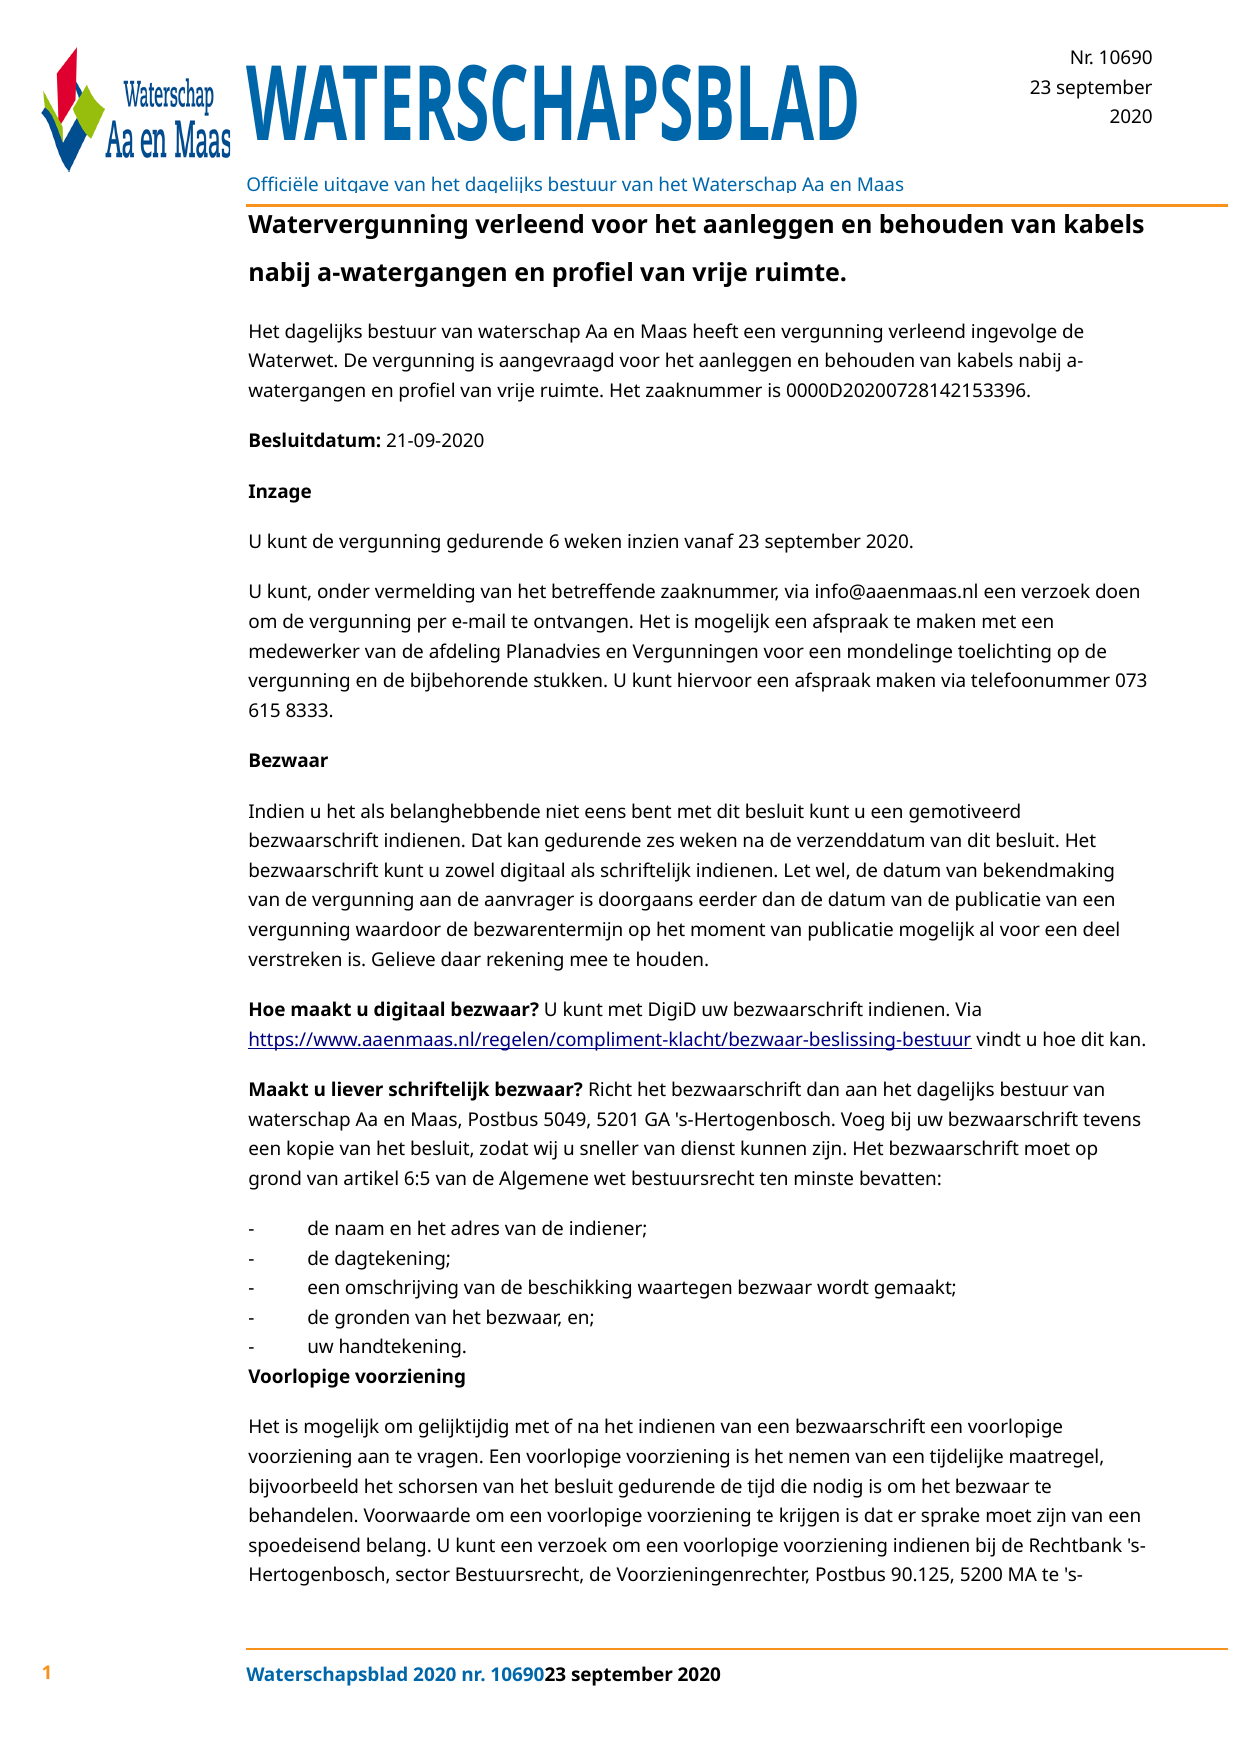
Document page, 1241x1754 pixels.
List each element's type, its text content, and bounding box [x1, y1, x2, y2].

text Inzage [248, 478, 1152, 504]
list uw handtekening. [248, 1334, 1152, 1359]
text U kunt de vergunning gedurende 6 weken inzien vanaf 23 september 2020. [248, 528, 1152, 554]
list een omschrijving van de beschikking waartegen bezwaar wordt gemaakt; [248, 1274, 1152, 1300]
text Maakt u liever schriftelijk bezwaar? Richt het bezwaarschrift dan aan het dagelijks bestuur van waterschap Aa en Maas, Postbus 5049, 5201 GA 's-Hertogenbosch. Voeg bij uw bezwaarschrift tevens een kopie van het besluit, zodat wij u sneller van dienst kunnen zijn. Het bezwaarschrift moet op grond van artikel 6:5 van de Algemene wet bestuursrecht ten minste bevatten: [248, 1076, 1152, 1191]
text Indien u het als belanghebbende niet eens bent met dit besluit kunt u een gemotiveerd bezwaarschrift indienen. Dat kan gedurende zes weken na de verzenddatum van dit besluit. Het bezwaarschrift kunt u zowel digitaal als schriftelijk indienen. Let wel, de datum van bekendmaking van de vergunning aan de aanvrager is doorgaans eerder dan de datum van de publicatie van een vergunning waardoor de bezwarentermijn op het moment van publicatie mogelijk al voor een deel verstreken is. Gelieve daar rekening mee te houden. [248, 798, 1152, 972]
text Bezwaar [248, 747, 1152, 773]
text Voorlopige voorziening [248, 1363, 1152, 1389]
text Watervergunning verleend voor het aanleggen en behouden van kabels nabij a-watergangen en profiel van vrije ruimte. [248, 207, 1152, 288]
list de dagtekening; [248, 1245, 1152, 1271]
text Besluitdatum: 21-09-2020 [248, 427, 1152, 453]
text Hoe maakt u digitaal bezwaar? U kunt met DigiD uw bezwaarschrift indienen. Via https://www.aaenmaas.nl/regelen/compliment-klacht/bezwaar-beslissing-bestuur vindt u hoe dit kan. [248, 996, 1152, 1052]
text Het is mogelijk om gelijktijdig met of na het indienen van een bezwaarschrift een voorlopige voorziening aan te vragen. Een voorlopige voorziening is het nemen van een tijdelijke maatregel, bijvoorbeeld het schorsen van het besluit gedurende de tijd die nodig is om het bezwaar te behandelen. Voorwaarde om een voorlopige voorziening te krijgen is dat er sprake moet zijn van een spoedeisend belang. U kunt een verzoek om een voorlopige voorziening indienen bij de Rechtbank 's-Hertogenbosch, sector Bestuursrecht, de Voorzieningenrechter, Postbus 90.125, 5200 MA te 's- [248, 1414, 1152, 1587]
picture [41, 47, 231, 172]
list de gronden van het bezwaar, en; [248, 1304, 1152, 1330]
text Het dagelijks bestuur van waterschap Aa en Maas heeft een vergunning verleend ingevolge de Waterwet. De vergunning is aangevraagd voor het aanleggen en behouden van kabels nabij a-watergangen en profiel van vrije ruimte. Het zaaknummer is 0000D20200728142153396. [248, 318, 1152, 403]
text U kunt, onder vermelding van het betreffende zaaknummer, via info@aaenmaas.nl een verzoek doen om de vergunning per e-mail te ontvangen. Het is mogelijk een afspraak te maken met een medewerker van de afdeling Planadvies en Vergunningen voor een mondelinge toelichting op de vergunning en de bijbehorende stukken. U kunt hiervoor een afspraak maken via telefoonummer 073 615 8333. [248, 579, 1152, 723]
list de naam en het adres van de indiener; [248, 1215, 1152, 1241]
